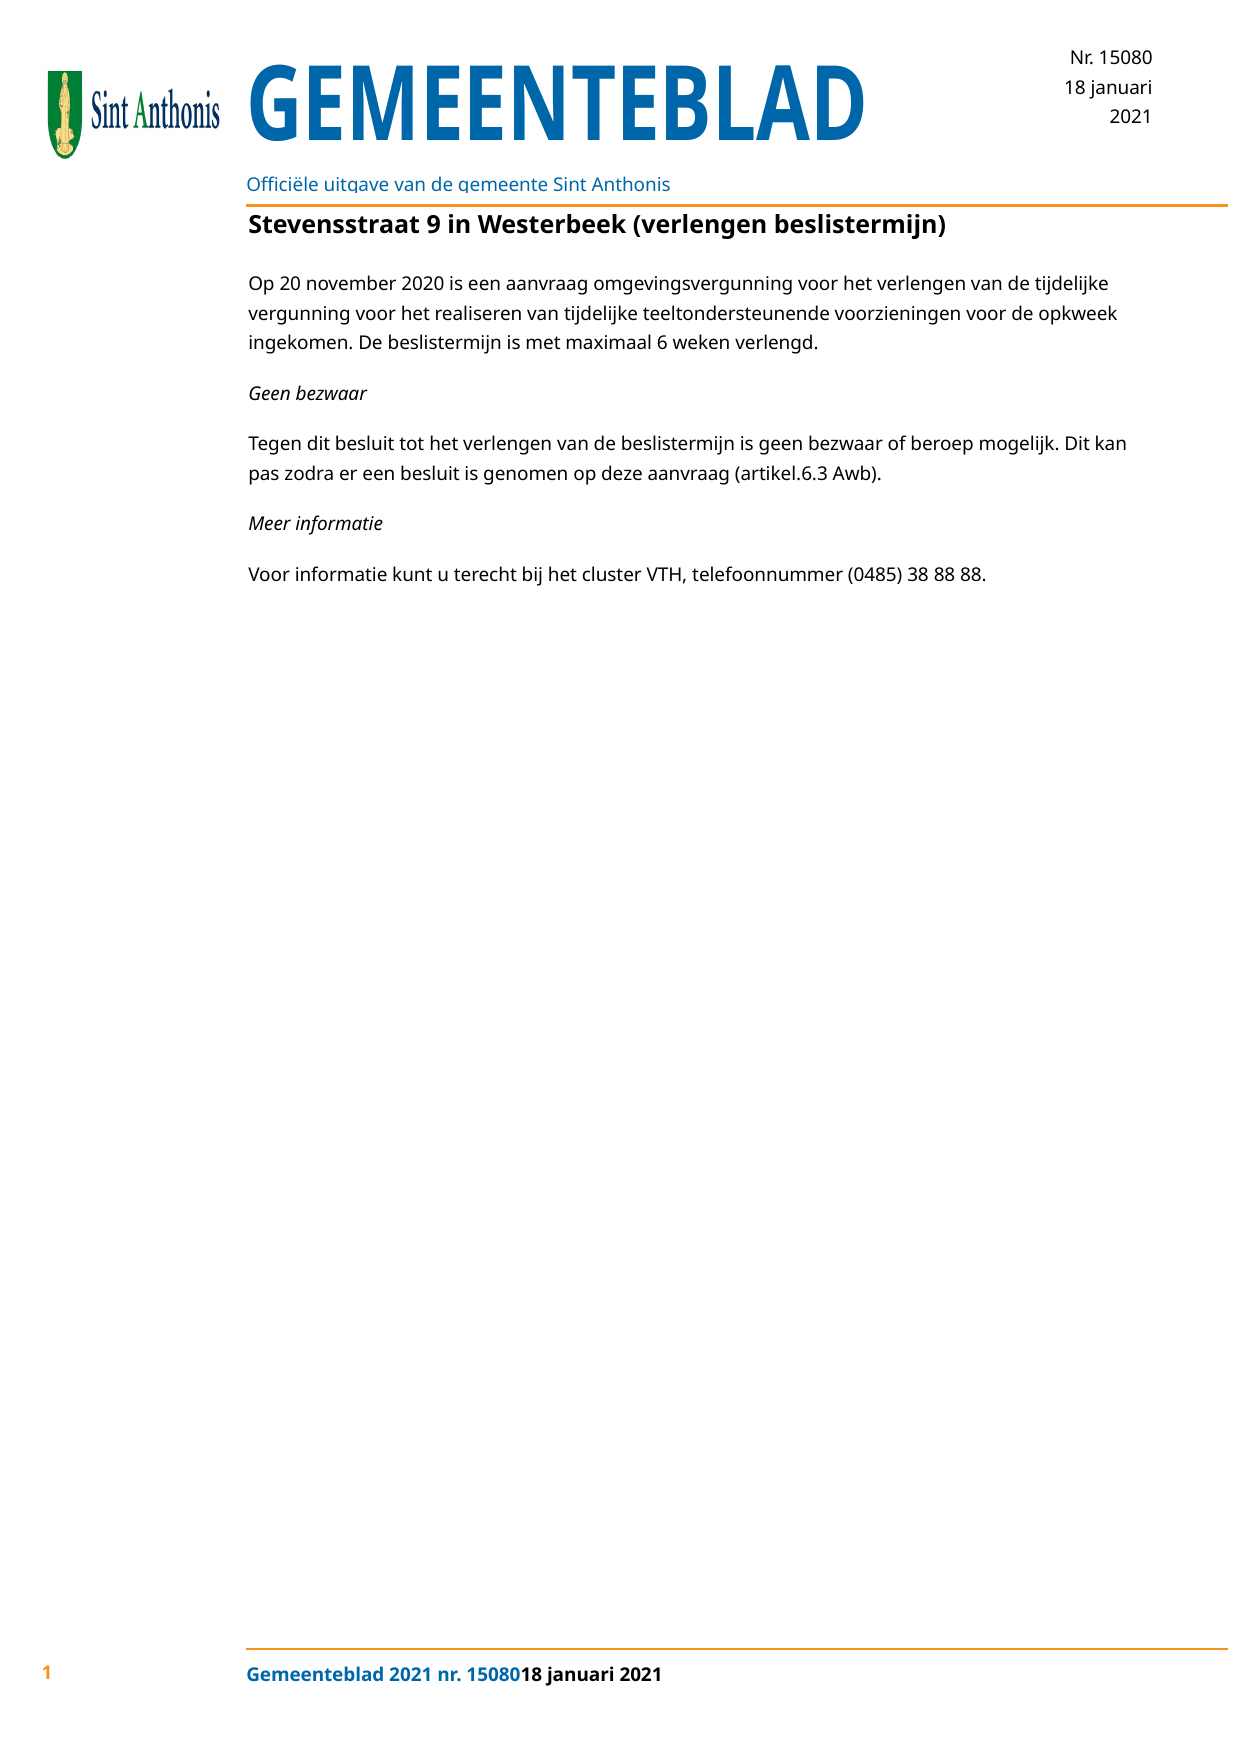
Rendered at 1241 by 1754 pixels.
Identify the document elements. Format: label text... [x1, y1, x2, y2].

text Tegen dit besluit tot het verlengen van de beslistermijn is geen bezwaar of beroep mogelijk. Dit kan pas zodra er een besluit is genomen op deze aanvraag (artikel.6.3 Awb). [248, 430, 1152, 486]
picture [41, 47, 231, 172]
text Stevensstraat 9 in Westerbeek (verlengen beslistermijn) [248, 207, 1152, 241]
text Geen bezwaar [248, 380, 1152, 406]
text Meer informatie [248, 510, 1152, 536]
text Op 20 november 2020 is een aanvraag omgevingsvergunning voor het verlengen van de tijdelijke vergunning voor het realiseren van tijdelijke teeltondersteunende voorzieningen voor de opkweek ingekomen. De beslistermijn is met maximaal 6 weken verlengd. [248, 270, 1152, 355]
text Voor informatie kunt u terecht bij het cluster VTH, telefoonnummer (0485) 38 88 88. [248, 561, 1152, 586]
